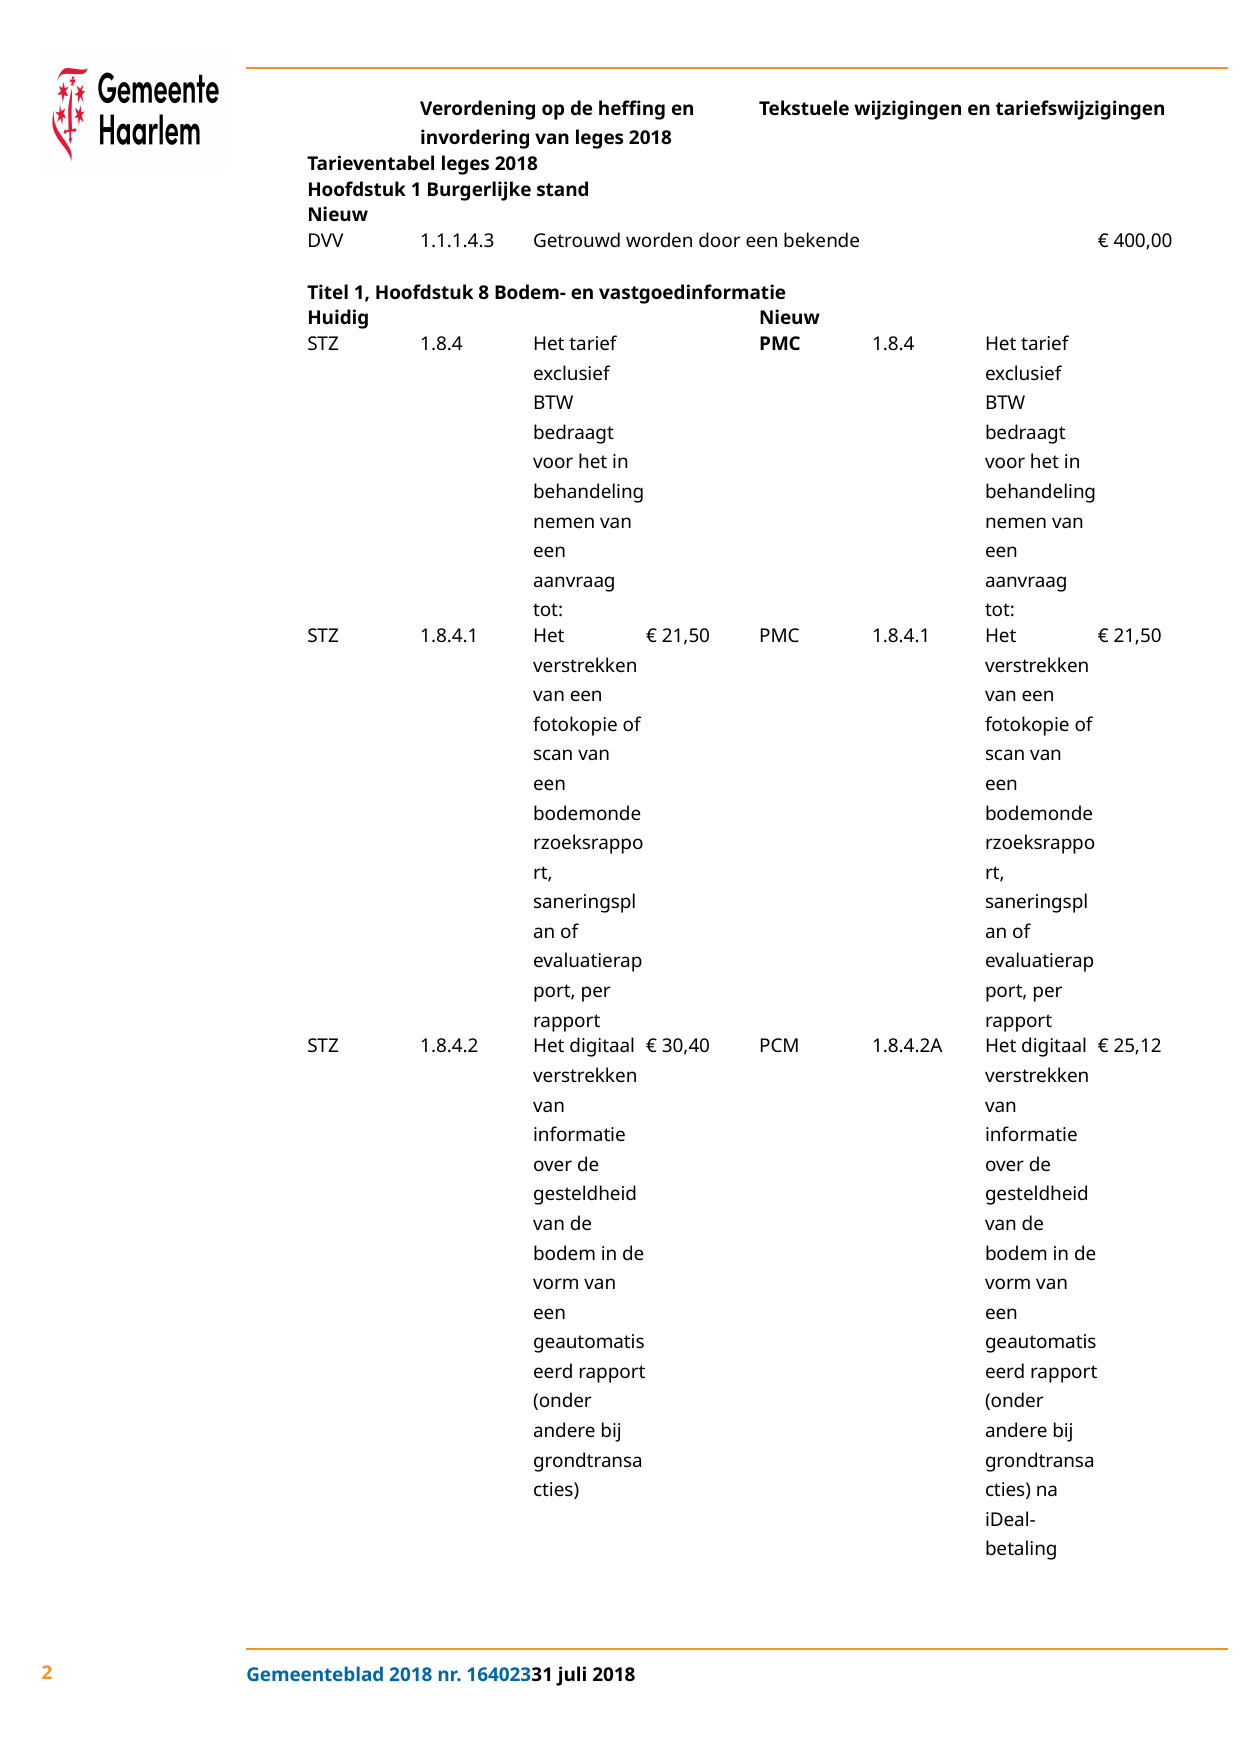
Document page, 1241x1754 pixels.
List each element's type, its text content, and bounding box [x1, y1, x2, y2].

table_cell PMC [759, 622, 872, 1033]
table_header [307, 95, 420, 150]
table_cell € 25,12 [1098, 1033, 1211, 1561]
table_header Tekstuele wijzigingen en tariefswijzigingen [759, 95, 1211, 150]
table_cell [307, 253, 1211, 279]
table_cell 1.8.4.1 [420, 622, 533, 1033]
table_cell Het digitaal verstrekken van informatie over de gesteldheid van de bodem in de vorm van een geautomatiseerd rapport (onder andere bij grondtransacties) [533, 1033, 646, 1561]
table_cell [1098, 305, 1211, 330]
table_cell 1.1.1.4.3 [420, 228, 533, 253]
picture [41, 47, 231, 172]
table_cell DVV [307, 228, 420, 253]
table_cell Nieuw [307, 202, 1211, 227]
table_cell STZ [307, 622, 420, 1033]
table_cell € 21,50 [646, 622, 759, 1033]
table_cell STZ [307, 1033, 420, 1561]
table_cell Huidig [307, 305, 646, 330]
table_cell Tarieventabel leges 2018 [307, 150, 1211, 176]
table_cell 1.8.4.2A [872, 1033, 985, 1561]
table_cell 1.8.4 [872, 330, 985, 622]
table_cell Het digitaal verstrekken van informatie over de gesteldheid van de bodem in de vorm van een geautomatiseerd rapport (onder andere bij grondtransacties) na iDeal-betaling [985, 1033, 1098, 1561]
table_cell 1.8.4.1 [872, 622, 985, 1033]
table_cell Het tarief exclusief BTW bedraagt voor het in behandeling nemen van een aanvraag tot: [533, 330, 646, 622]
table_cell STZ [307, 330, 420, 622]
table_cell € 30,40 [646, 1033, 759, 1561]
table_cell Nieuw [759, 305, 1098, 330]
table_cell PCM [759, 1033, 872, 1561]
table_cell [646, 305, 759, 330]
table_cell Het verstrekken van een fotokopie of scan van een bodemonderzoeksrapport, saneringsplan of evaluatierapport, per rapport [533, 622, 646, 1033]
table_cell € 400,00 [1098, 228, 1211, 253]
table_cell € 21,50 [1098, 622, 1211, 1033]
table_cell Het verstrekken van een fotokopie of scan van een bodemonderzoeksrapport, saneringsplan of evaluatierapport, per rapport [985, 622, 1098, 1033]
table_cell PMC [759, 330, 872, 622]
table_header Verordening op de heffing en invordering van leges 2018 [420, 95, 759, 150]
table_cell Hoofdstuk 1 Burgerlijke stand [307, 176, 1211, 202]
table_cell Getrouwd worden door een bekende [533, 228, 1098, 253]
table_cell 1.8.4.2 [420, 1033, 533, 1561]
table_cell [646, 330, 759, 622]
table_cell 1.8.4 [420, 330, 533, 622]
table_cell Het tarief exclusief BTW bedraagt voor het in behandeling nemen van een aanvraag tot: [985, 330, 1098, 622]
table_cell Titel 1, Hoofdstuk 8 Bodem- en vastgoedinformatie [307, 279, 1211, 304]
table_cell [1098, 330, 1211, 622]
